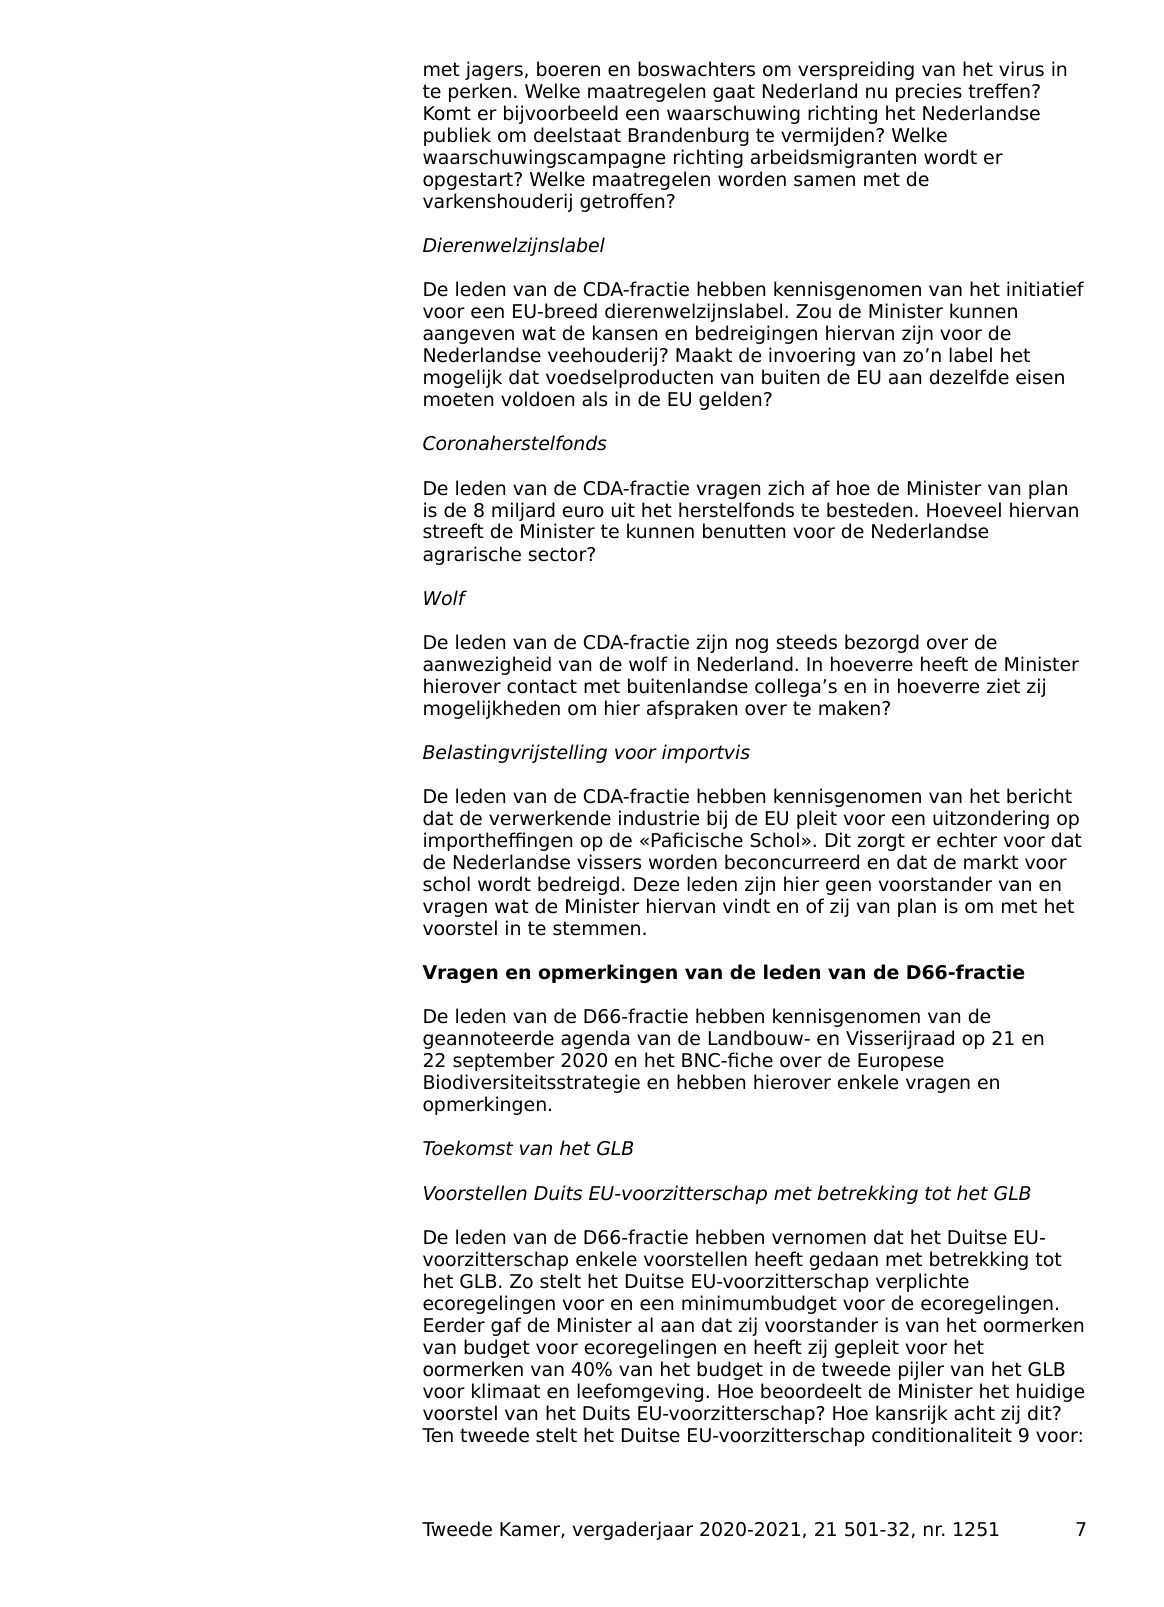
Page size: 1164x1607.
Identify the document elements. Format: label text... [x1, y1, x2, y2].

subtitle Belastingvrijstelling voor importvis [422, 742, 1087, 764]
text De leden van de D66-fractie hebben vernomen dat het Duitse EU-voorzitterschap enkele voorstellen heeft gedaan met betrekking tot het GLB. Zo stelt het Duitse EU-voorzitterschap verplichte ecoregelingen voor en een minimumbudget voor de ecoregelingen. Eerder gaf de Minister al aan dat zij voorstander is van het oormerken van budget voor ecoregelingen en heeft zij gepleit voor het oormerken van 40% van het budget in de tweede pijler van het GLB voor klimaat en leefomgeving. Hoe beoordeelt de Minister het huidige voorstel van het Duits EU-voorzitterschap? Hoe kansrijk acht zij dit? Ten tweede stelt het Duitse EU-voorzitterschap conditionaliteit 9 voor: [422, 1227, 1087, 1446]
subtitle Coronaherstelfonds [422, 433, 1087, 455]
subtitle Wolf [422, 588, 1087, 609]
text De leden van de CDA-fractie vragen zich af hoe de Minister van plan is de 8 miljard euro uit het herstelfonds te besteden. Hoeveel hiervan streeft de Minister te kunnen benutten voor de Nederlandse agrarische sector? [422, 477, 1087, 565]
text De leden van de CDA-fractie hebben kennisgenomen van het bericht dat de verwerkende industrie bij de EU pleit voor een uitzondering op importheffingen op de «Paficische Schol». Dit zorgt er echter voor dat de Nederlandse vissers worden beconcurreerd en dat de markt voor schol wordt bedreigd. Deze leden zijn hier geen voorstander van en vragen wat de Minister hiervan vindt en of zij van plan is om met het voorstel in te stemmen. [422, 786, 1087, 940]
subtitle Dierenwelzijnslabel [422, 235, 1087, 257]
text De leden van de CDA-fractie hebben kennisgenomen van het initiatief voor een EU-breed dierenwelzijnslabel. Zou de Minister kunnen aangeven wat de kansen en bedreigingen hiervan zijn voor de Nederlandse veehouderij? Maakt de invoering van zo’n label het mogelijk dat voedselproducten van buiten de EU aan dezelfde eisen moeten voldoen als in de EU gelden? [422, 279, 1087, 411]
text De leden van de D66-fractie hebben kennisgenomen van de geannoteerde agenda van de Landbouw- en Visserijraad op 21 en 22 september 2020 en het BNC-fiche over de Europese Biodiversiteitsstrategie en hebben hierover enkele vragen en opmerkingen. [422, 1006, 1087, 1116]
subtitle Voorstellen Duits EU-voorzitterschap met betrekking tot het GLB [422, 1182, 1087, 1204]
text met jagers, boeren en boswachters om verspreiding van het virus in te perken. Welke maatregelen gaat Nederland nu precies treffen? Komt er bijvoorbeeld een waarschuwing richting het Nederlandse publiek om deelstaat Brandenburg te vermijden? Welke waarschuwingscampagne richting arbeidsmigranten wordt er opgestart? Welke maatregelen worden samen met de varkenshouderij getroffen? [422, 59, 1087, 213]
subtitle Vragen en opmerkingen van de leden van de D66-fractie [422, 962, 1087, 984]
text De leden van de CDA-fractie zijn nog steeds bezorgd over de aanwezigheid van de wolf in Nederland. In hoeverre heeft de Minister hierover contact met buitenlandse collega’s en in hoeverre ziet zij mogelijkheden om hier afspraken over te maken? [422, 632, 1087, 720]
subtitle Toekomst van het GLB [422, 1138, 1087, 1160]
